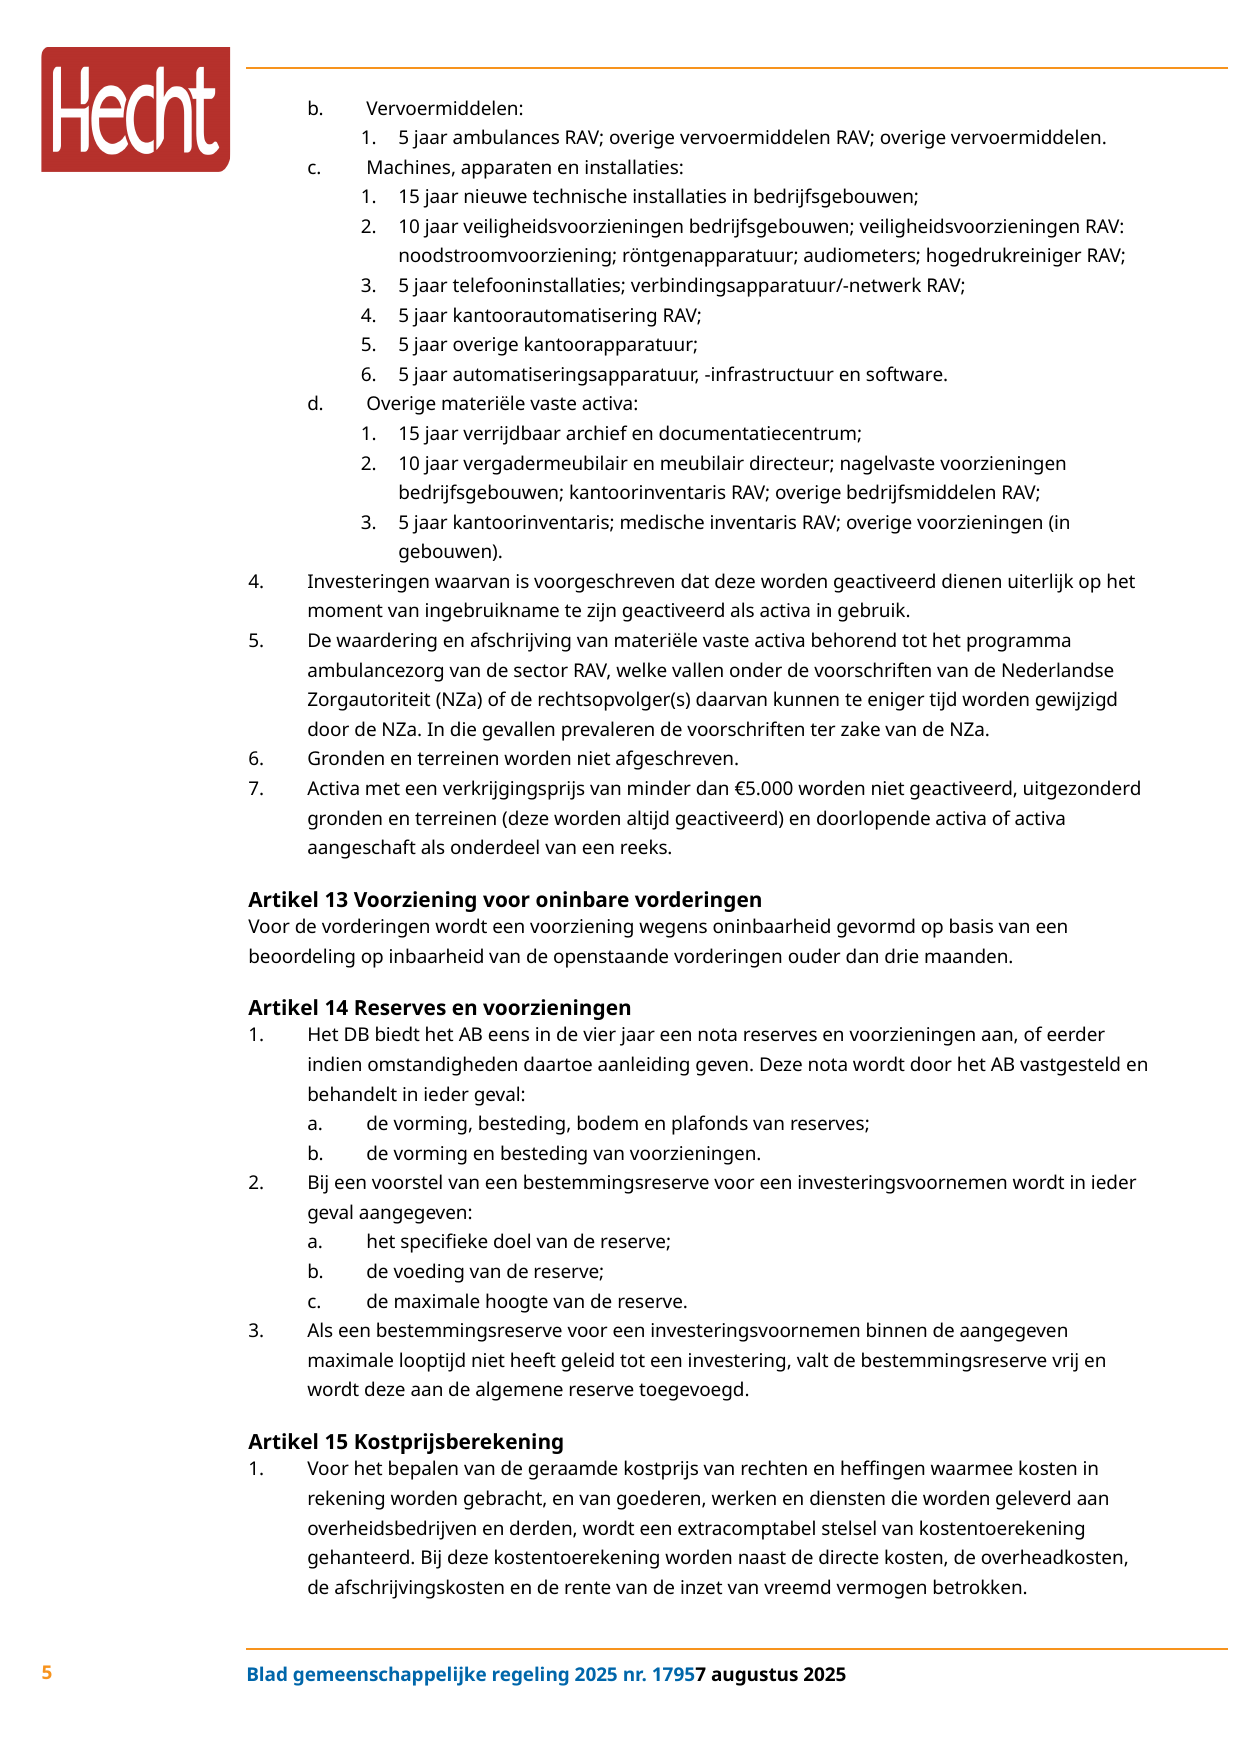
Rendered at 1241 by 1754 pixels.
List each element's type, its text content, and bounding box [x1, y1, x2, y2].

list 5 jaar kantoorinventaris; medische inventaris RAV; overige voorzieningen (in gebouwen). [361, 509, 1152, 564]
list Als een bestemmingsreserve voor een investeringsvoornemen binnen de aangegeven maximale looptijd niet heeft geleid tot een investering, valt de bestemmingsreserve vrij en wordt deze aan de algemene reserve toegevoegd. [248, 1317, 1152, 1402]
list 10 jaar veiligheidsvoorzieningen bedrijfsgebouwen; veiligheidsvoorzieningen RAV: noodstroomvoorziening; röntgenapparatuur; audiometers; hogedrukreiniger RAV; [361, 213, 1152, 268]
list Machines, apparaten en installaties: [307, 154, 1152, 180]
list 5 jaar automatiseringsapparatuur, -infrastructuur en software. [361, 361, 1152, 387]
list 5 jaar telefooninstallaties; verbindingsapparatuur/-netwerk RAV; [361, 272, 1152, 298]
list de maximale hoogte van de reserve. [307, 1288, 1152, 1314]
list 5 jaar ambulances RAV; overige vervoermiddelen RAV; overige vervoermiddelen. [361, 124, 1152, 150]
list 5 jaar overige kantoorapparatuur; [361, 331, 1152, 357]
text Voor de vorderingen wordt een voorziening wegens oninbaarheid gevormd op basis van een beoordeling op inbaarheid van de openstaande vorderingen ouder dan drie maanden. [248, 913, 1152, 968]
list Voor het bepalen van de geraamde kostprijs van rechten en heffingen waarmee kosten in rekening worden gebracht, en van goederen, werken en diensten die worden geleverd aan overheidsbedrijven en derden, wordt een extracomptabel stelsel van kostentoerekening gehanteerd. Bij deze kostentoerekening worden naast de directe kosten, de overheadkosten, de afschrijvingskosten en de rente van de inzet van vreemd vermogen betrokken. [248, 1456, 1152, 1599]
text Artikel 15 Kostprijsberekening [248, 1427, 1152, 1456]
list Het DB biedt het AB eens in de vier jaar een nota reserves en voorzieningen aan, of eerder indien omstandigheden daartoe aanleiding geven. Deze nota wordt door het AB vastgesteld en behandelt in ieder geval: [248, 1022, 1152, 1107]
picture [41, 47, 231, 172]
list Vervoermiddelen: [307, 95, 1152, 121]
list 15 jaar nieuwe technische installaties in bedrijfsgebouwen; [361, 183, 1152, 209]
list De waardering en afschrijving van materiële vaste activa behorend tot het programma ambulancezorg van de sector RAV, welke vallen onder de voorschriften van de Nederlandse Zorgautoriteit (NZa) of de rechtsopvolger(s) daarvan kunnen te eniger tijd worden gewijzigd door de NZa. In die gevallen prevaleren de voorschriften ter zake van de NZa. [248, 627, 1152, 742]
list het specifieke doel van de reserve; [307, 1229, 1152, 1254]
list 10 jaar vergadermeubilair en meubilair directeur; nagelvaste voorzieningen bedrijfsgebouwen; kantoorinventaris RAV; overige bedrijfsmiddelen RAV; [361, 450, 1152, 505]
list Gronden en terreinen worden niet afgeschreven. [248, 746, 1152, 771]
list Activa met een verkrijgingsprijs van minder dan €5.000 worden niet geactiveerd, uitgezonderd gronden en terreinen (deze worden altijd geactiveerd) en doorlopende activa of activa aangeschaft als onderdeel van een reeks. [248, 775, 1152, 860]
text Artikel 14 Reserves en voorzieningen [248, 993, 1152, 1022]
list de vorming, besteding, bodem en plafonds van reserves; [307, 1110, 1152, 1136]
list de vorming en besteding van voorzieningen. [307, 1140, 1152, 1166]
text Artikel 13 Voorziening voor oninbare vorderingen [248, 885, 1152, 913]
list de voeding van de reserve; [307, 1258, 1152, 1284]
list Overige materiële vaste activa: [307, 391, 1152, 416]
list 5 jaar kantoorautomatisering RAV; [361, 302, 1152, 328]
list 15 jaar verrijdbaar archief en documentatiecentrum; [361, 420, 1152, 446]
list Bij een voorstel van een bestemmingsreserve voor een investeringsvoornemen wordt in ieder geval aangegeven: [248, 1169, 1152, 1225]
list Investeringen waarvan is voorgeschreven dat deze worden geactiveerd dienen uiterlijk op het moment van ingebruikname te zijn geactiveerd als activa in gebruik. [248, 568, 1152, 623]
